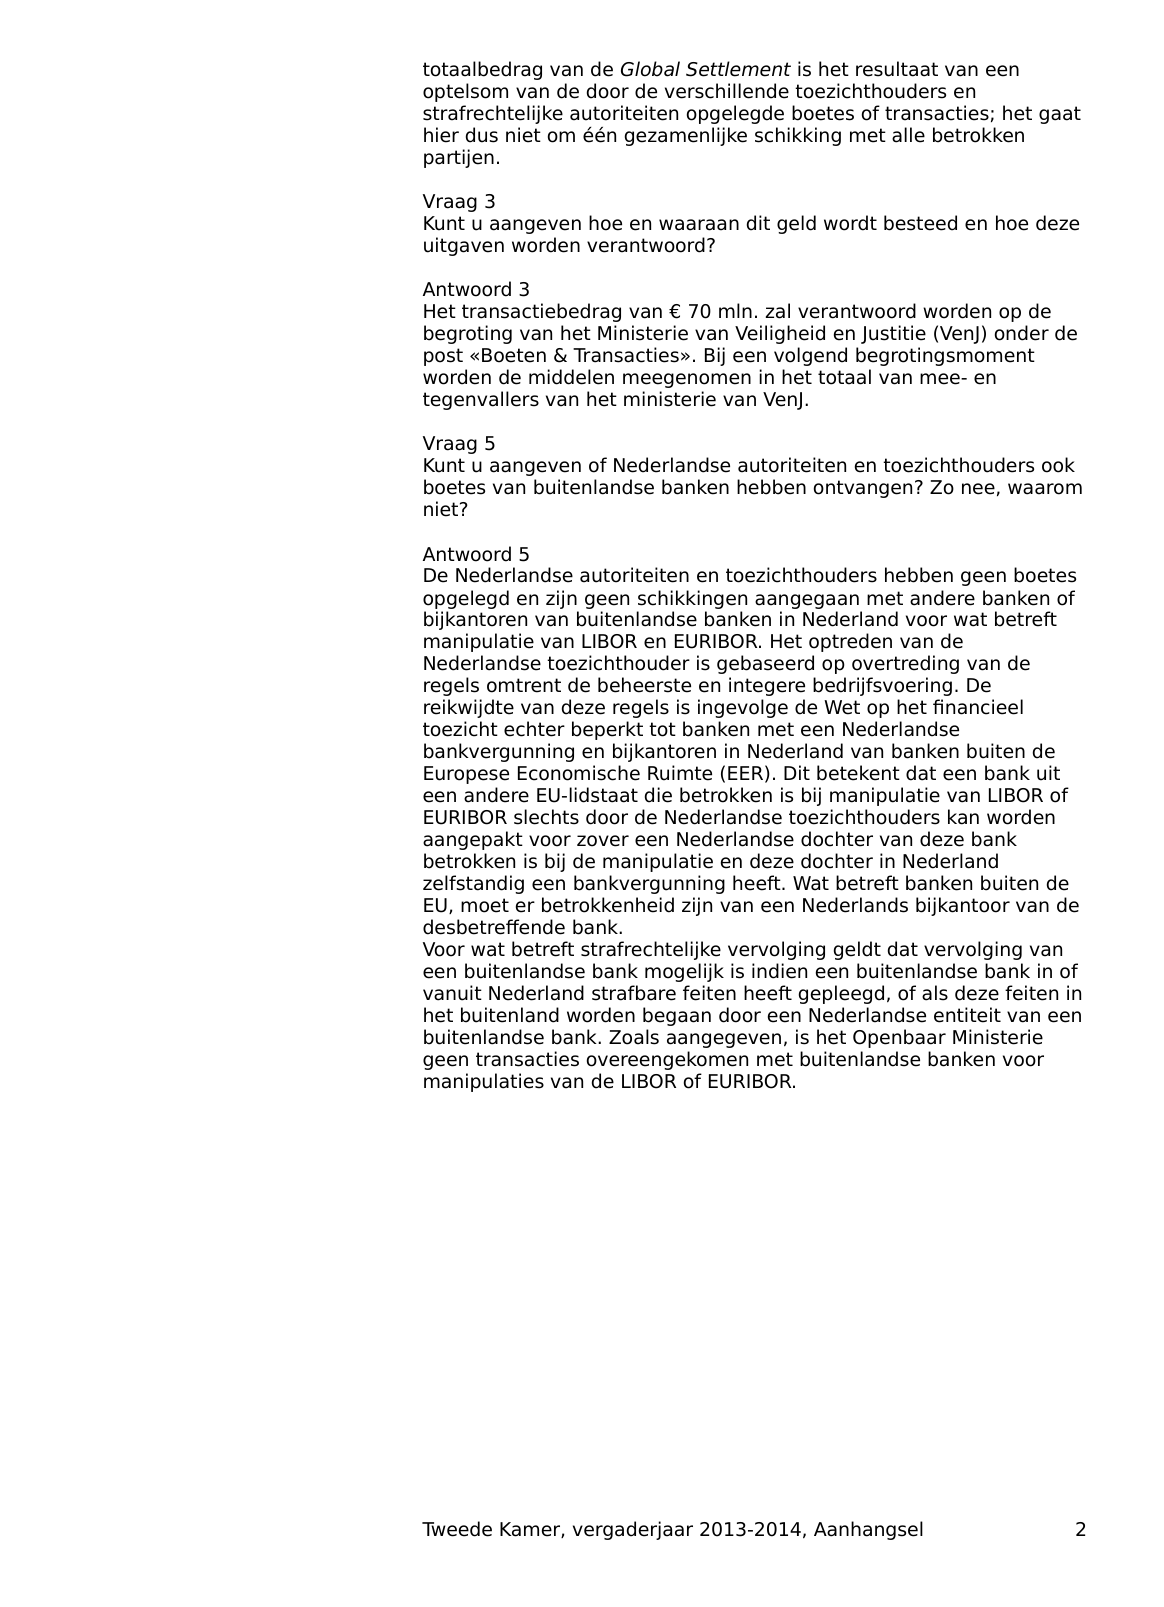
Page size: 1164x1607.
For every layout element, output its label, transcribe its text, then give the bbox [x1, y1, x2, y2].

text Vraag 5 [422, 433, 1087, 455]
text De Nederlandse autoriteiten en toezichthouders hebben geen boetes opgelegd en zijn geen schikkingen aangegaan met andere banken of bijkantoren van buitenlandse banken in Nederland voor wat betreft manipulatie van LIBOR en EURIBOR. Het optreden van de Nederlandse toezichthouder is gebaseerd op overtreding van de regels omtrent de beheerste en integere bedrijfsvoering. De reikwijdte van deze regels is ingevolge de Wet op het financieel toezicht echter beperkt tot banken met een Nederlandse bankvergunning en bijkantoren in Nederland van banken buiten de Europese Economische Ruimte (EER). Dit betekent dat een bank uit een andere EU-lidstaat die betrokken is bij manipulatie van LIBOR of EURIBOR slechts door de Nederlandse toezichthouders kan worden aangepakt voor zover een Nederlandse dochter van deze bank betrokken is bij de manipulatie en deze dochter in Nederland zelfstandig een bankvergunning heeft. Wat betreft banken buiten de EU, moet er betrokkenheid zijn van een Nederlands bijkantoor van de desbetreffende bank. [422, 565, 1087, 939]
text Antwoord 3 [422, 279, 1087, 301]
text totaalbedrag van de Global Settlement is het resultaat van een optelsom van de door de verschillende toezichthouders en strafrechtelijke autoriteiten opgelegde boetes of transacties; het gaat hier dus niet om één gezamenlijke schikking met alle betrokken partijen. [422, 59, 1087, 169]
text Kunt u aangeven of Nederlandse autoriteiten en toezichthouders ook boetes van buitenlandse banken hebben ontvangen? Zo nee, waarom niet? [422, 455, 1087, 521]
text Het transactiebedrag van € 70 mln. zal verantwoord worden op de begroting van het Ministerie van Veiligheid en Justitie (VenJ) onder de post «Boeten & Transacties». Bij een volgend begrotingsmoment worden de middelen meegenomen in het totaal van mee- en tegenvallers van het ministerie van VenJ. [422, 301, 1087, 411]
text Antwoord 5 [422, 543, 1087, 565]
text Voor wat betreft strafrechtelijke vervolging geldt dat vervolging van een buitenlandse bank mogelijk is indien een buitenlandse bank in of vanuit Nederland strafbare feiten heeft gepleegd, of als deze feiten in het buitenland worden begaan door een Nederlandse entiteit van een buitenlandse bank. Zoals aangegeven, is het Openbaar Ministerie geen transacties overeengekomen met buitenlandse banken voor manipulaties van de LIBOR of EURIBOR. [422, 939, 1087, 1093]
text Vraag 3 [422, 191, 1087, 213]
text Kunt u aangeven hoe en waaraan dit geld wordt besteed en hoe deze uitgaven worden verantwoord? [422, 213, 1087, 257]
